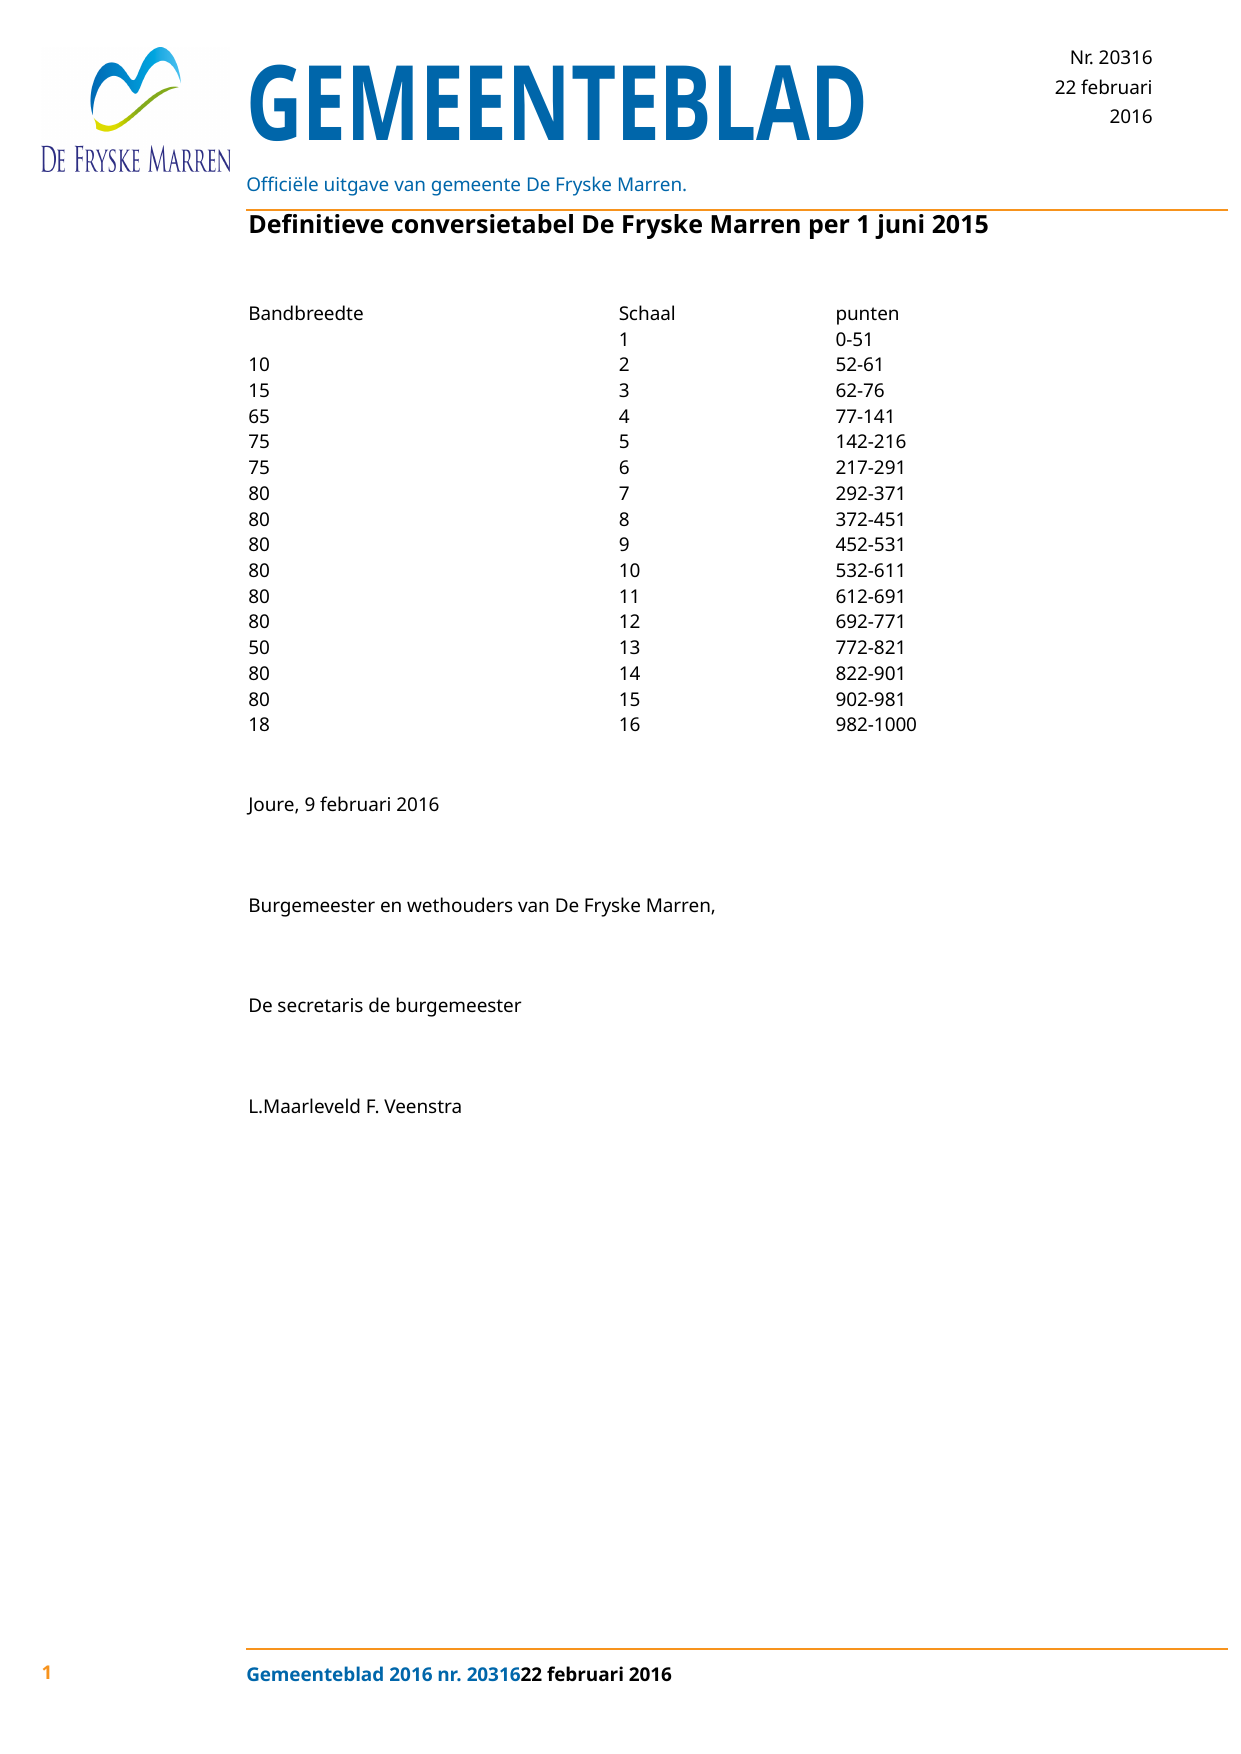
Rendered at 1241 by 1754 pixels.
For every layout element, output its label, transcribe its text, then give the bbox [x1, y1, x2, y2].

text De secretaris de burgemeester [248, 993, 1152, 1018]
table_cell 1 [619, 326, 835, 351]
table_cell 692-771 [835, 609, 1152, 634]
table_cell 12 [619, 609, 835, 634]
table_cell 75 [248, 429, 618, 454]
table_cell 13 [619, 635, 835, 660]
table_cell 0-51 [835, 326, 1152, 351]
table_cell 8 [619, 506, 835, 532]
table_cell 6 [619, 454, 835, 480]
table_cell 612-691 [835, 583, 1152, 609]
table_cell 18 [248, 712, 618, 737]
table_cell 10 [248, 351, 618, 377]
table_cell 532-611 [835, 557, 1152, 583]
table_header Bandbreedte [248, 300, 618, 326]
table_cell 9 [619, 532, 835, 557]
table_cell 50 [248, 635, 618, 660]
table_cell 372-451 [835, 506, 1152, 532]
text L.Maarleveld F. Veenstra [248, 1093, 1152, 1119]
table_cell 80 [248, 480, 618, 506]
table_cell 80 [248, 506, 618, 532]
table_cell 80 [248, 686, 618, 712]
table_cell 3 [619, 377, 835, 403]
table_cell 77-141 [835, 403, 1152, 429]
table_cell 982-1000 [835, 712, 1152, 737]
table_cell 217-291 [835, 454, 1152, 480]
table_cell 2 [619, 351, 835, 377]
table_cell 80 [248, 583, 618, 609]
table_cell 772-821 [835, 635, 1152, 660]
table_cell 65 [248, 403, 618, 429]
table_header punten [835, 300, 1152, 326]
table_cell 15 [619, 686, 835, 712]
table_cell 452-531 [835, 532, 1152, 557]
table_cell 4 [619, 403, 835, 429]
table_header Schaal [619, 300, 835, 326]
text Burgemeester en wethouders van De Fryske Marren, [248, 892, 1152, 918]
table_cell 822-901 [835, 660, 1152, 686]
table_cell 62-76 [835, 377, 1152, 403]
table_cell 80 [248, 557, 618, 583]
table_cell 902-981 [835, 686, 1152, 712]
table_cell 15 [248, 377, 618, 403]
table_cell 16 [619, 712, 835, 737]
table_cell 80 [248, 532, 618, 557]
table_cell 11 [619, 583, 835, 609]
table_cell 10 [619, 557, 835, 583]
picture [41, 47, 231, 172]
table_cell 142-216 [835, 429, 1152, 454]
text Joure, 9 februari 2016 [248, 791, 1152, 817]
table_cell 52-61 [835, 351, 1152, 377]
table_cell [248, 326, 618, 351]
table_cell 292-371 [835, 480, 1152, 506]
table_cell 5 [619, 429, 835, 454]
table_cell 7 [619, 480, 835, 506]
table_cell 80 [248, 609, 618, 634]
text Definitieve conversietabel De Fryske Marren per 1 juni 2015 [248, 211, 1152, 241]
table_cell 75 [248, 454, 618, 480]
table_cell 14 [619, 660, 835, 686]
table_cell 80 [248, 660, 618, 686]
